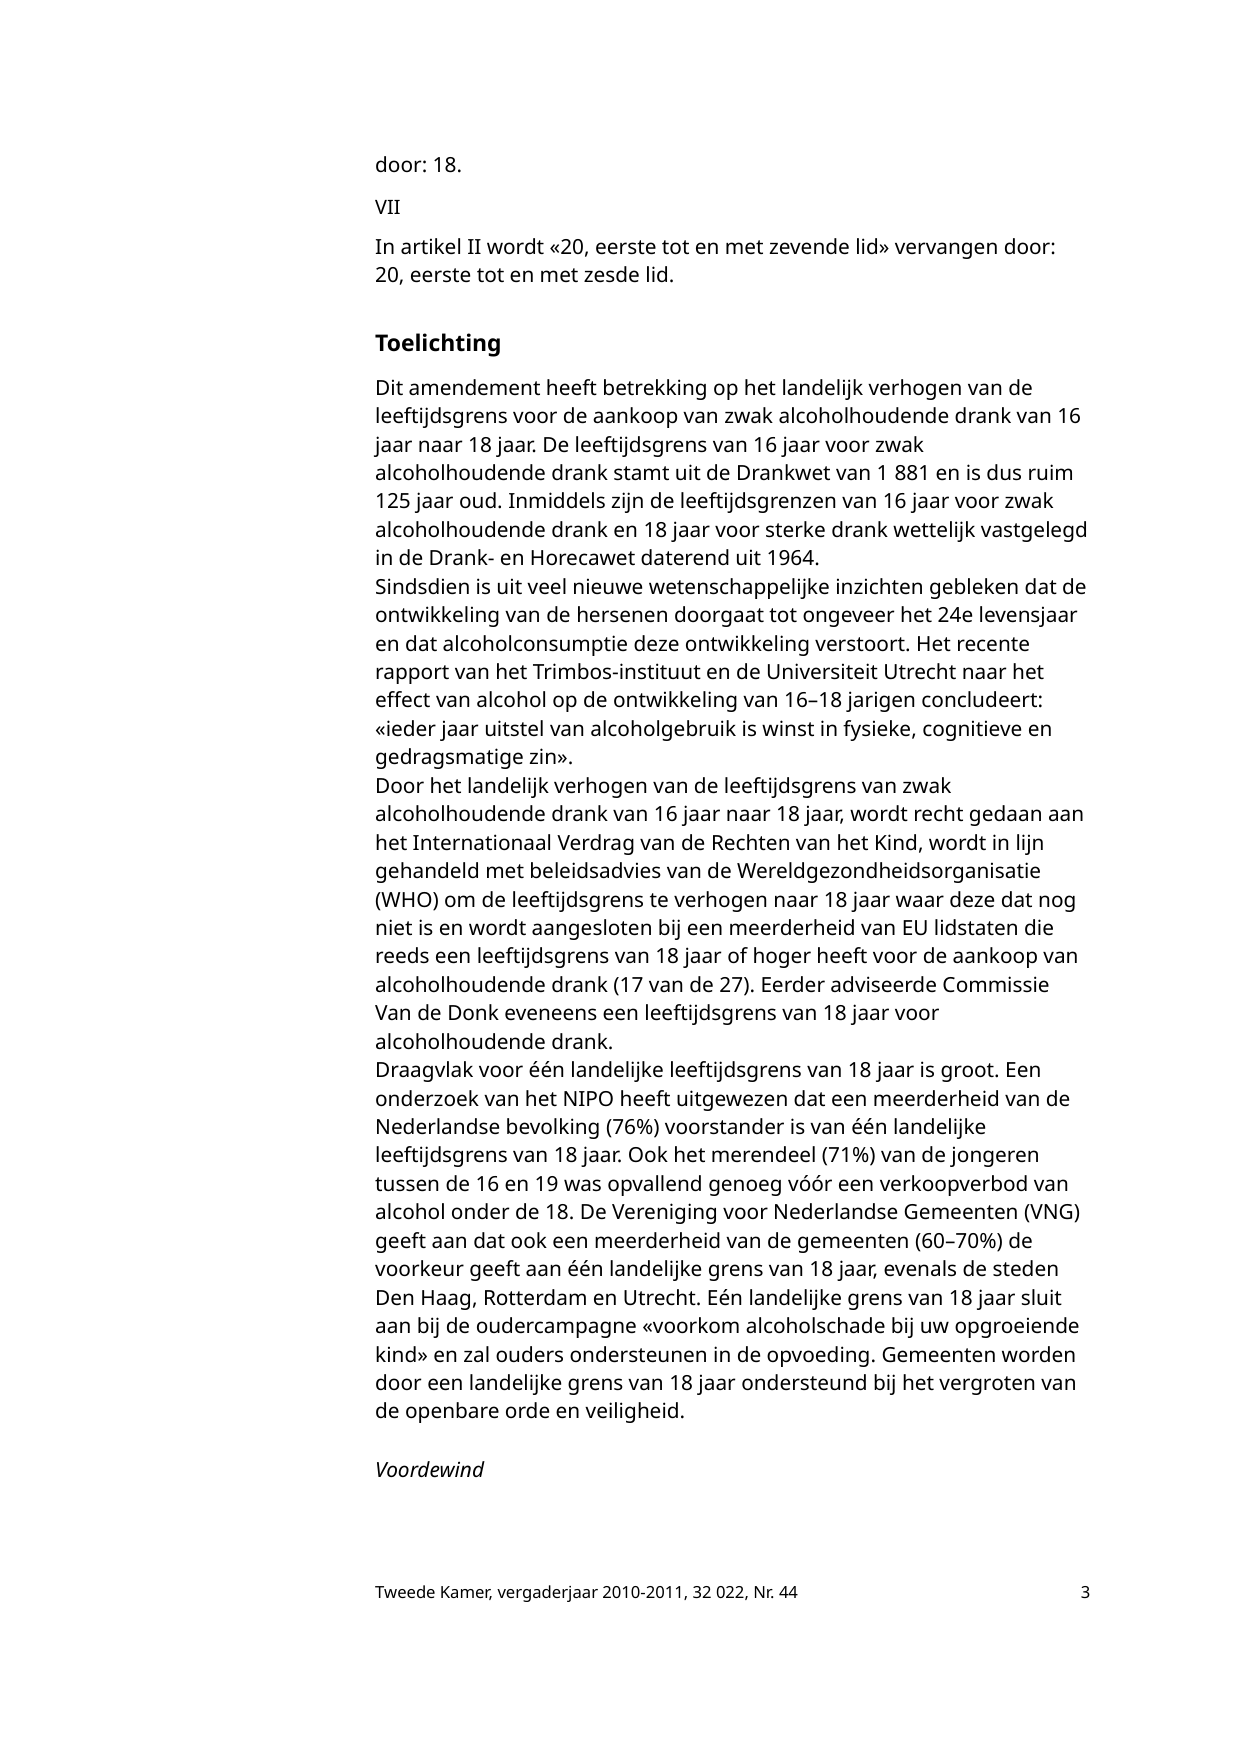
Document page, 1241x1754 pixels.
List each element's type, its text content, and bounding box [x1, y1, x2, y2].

text In artikel II wordt «20, eerste tot en met zevende lid» vervangen door: 20, eerste tot en met zesde lid. [375, 232, 1090, 289]
text Sindsdien is uit veel nieuwe wetenschappelijke inzichten gebleken dat de ontwikkeling van de hersenen doorgaat tot ongeveer het 24e levensjaar en dat alcoholconsumptie deze ontwikkeling verstoort. Het recente rapport van het Trimbos-instituut en de Universiteit Utrecht naar het effect van alcohol op de ontwikkeling van 16–18 jarigen concludeert: «ieder jaar uitstel van alcoholgebruik is winst in fysieke, cognitieve en gedragsmatige zin». [375, 572, 1090, 771]
text VII [375, 193, 1090, 220]
text Dit amendement heeft betrekking op het landelijk verhogen van de leeftijdsgrens voor de aankoop van zwak alcoholhoudende drank van 16 jaar naar 18 jaar. De leeftijdsgrens van 16 jaar voor zwak alcoholhoudende drank stamt uit de Drankwet van 1 881 en is dus ruim 125 jaar oud. Inmiddels zijn de leeftijdsgrenzen van 16 jaar voor zwak alcoholhoudende drank en 18 jaar voor sterke drank wettelijk vastgelegd in de Drank- en Horecawet daterend uit 1964. [375, 373, 1090, 572]
subtitle Toelichting [375, 327, 1090, 358]
text Door het landelijk verhogen van de leeftijdsgrens van zwak alcoholhoudende drank van 16 jaar naar 18 jaar, wordt recht gedaan aan het Internationaal Verdrag van de Rechten van het Kind, wordt in lijn gehandeld met beleidsadvies van de Wereldgezondheidsorganisatie (WHO) om de leeftijdsgrens te verhogen naar 18 jaar waar deze dat nog niet is en wordt aangesloten bij een meerderheid van EU lidstaten die reeds een leeftijdsgrens van 18 jaar of hoger heeft voor de aankoop van alcoholhoudende drank (17 van de 27). Eerder adviseerde Commissie Van de Donk eveneens een leeftijdsgrens van 18 jaar voor alcoholhoudende drank. [375, 771, 1090, 1055]
text door: 18. [375, 150, 1090, 178]
text Voordewind [375, 1455, 1090, 1483]
text Draagvlak voor één landelijke leeftijdsgrens van 18 jaar is groot. Een onderzoek van het NIPO heeft uitgewezen dat een meerderheid van de Nederlandse bevolking (76%) voorstander is van één landelijke leeftijdsgrens van 18 jaar. Ook het merendeel (71%) van de jongeren tussen de 16 en 19 was opvallend genoeg vóór een verkoopverbod van alcohol onder de 18. De Vereniging voor Nederlandse Gemeenten (VNG) geeft aan dat ook een meerderheid van de gemeenten (60–70%) de voorkeur geeft aan één landelijke grens van 18 jaar, evenals de steden Den Haag, Rotterdam en Utrecht. Eén landelijke grens van 18 jaar sluit aan bij de oudercampagne «voorkom alcoholschade bij uw opgroeiende kind» en zal ouders ondersteunen in de opvoeding. Gemeenten worden door een landelijke grens van 18 jaar ondersteund bij het vergroten van de openbare orde en veiligheid. [375, 1055, 1090, 1425]
